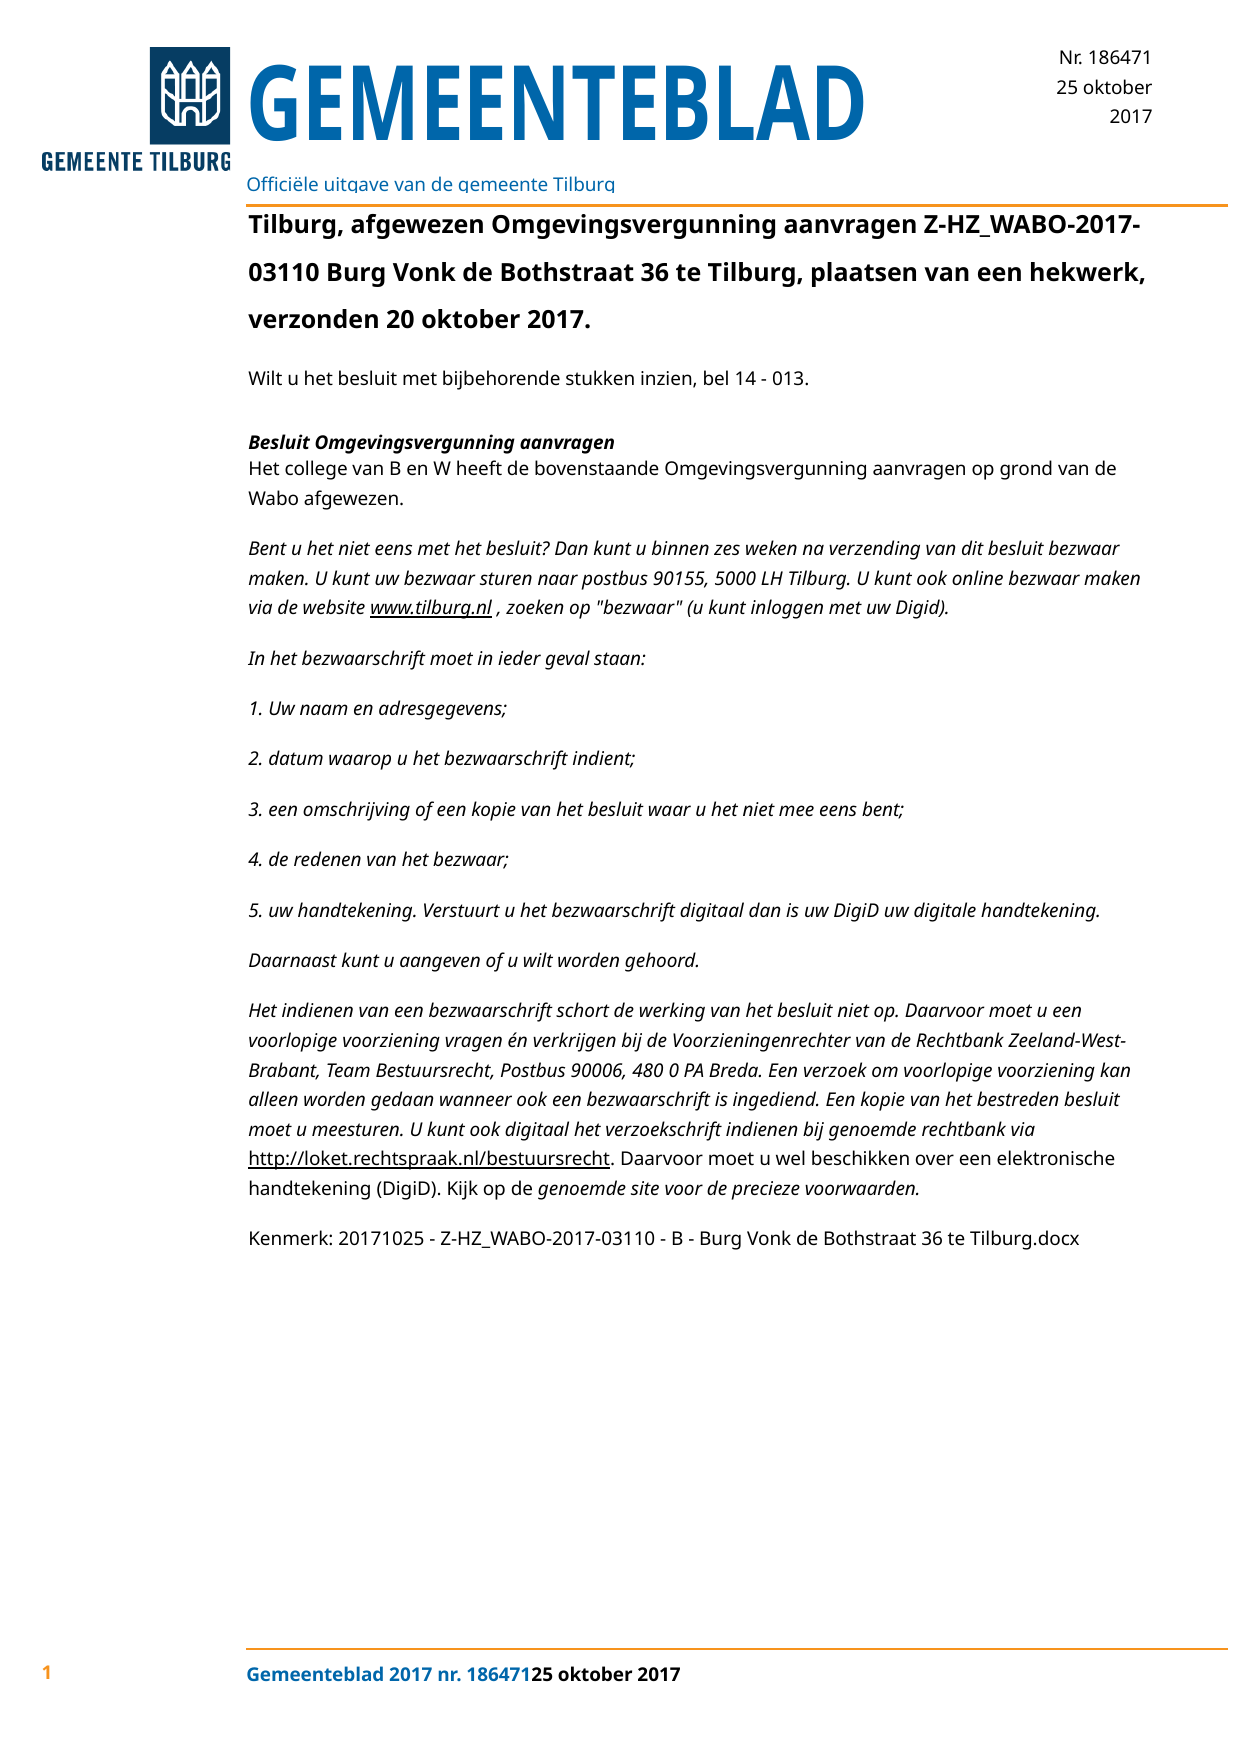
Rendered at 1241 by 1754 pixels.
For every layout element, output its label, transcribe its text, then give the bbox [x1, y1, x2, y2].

text Tilburg, afgewezen Omgevingsvergunning aanvragen Z-HZ_WABO-2017-03110 Burg Vonk de Bothstraat 36 te Tilburg, plaatsen van een hekwerk, verzonden 20 oktober 2017. [248, 207, 1152, 336]
text 5. uw handtekening. Verstuurt u het bezwaarschrift digitaal dan is uw DigiD uw digitale handtekening. [248, 897, 1152, 923]
text Kenmerk: 20171025 - Z-HZ_WABO-2017-03110 - B - Burg Vonk de Bothstraat 36 te Tilburg.docx [248, 1226, 1152, 1251]
text Het college van B en W heeft de bovenstaande Omgevingsvergunning aanvragen op grond van de Wabo afgewezen. [248, 455, 1152, 511]
text In het bezwaarschrift moet in ieder geval staan: [248, 645, 1152, 671]
text Het indienen van een bezwaarschrift schort de werking van het besluit niet op. Daarvoor moet u een voorlopige voorziening vragen én verkrijgen bij de Voorzieningenrechter van de Rechtbank Zeeland-West-Brabant, Team Bestuursrecht, Postbus 90006, 480 0 PA Breda. Een verzoek om voorlopige voorziening kan alleen worden gedaan wanneer ook een bezwaarschrift is ingediend. Een kopie van het bestreden besluit moet u meesturen. U kunt ook digitaal het verzoekschrift indienen bij genoemde rechtbank via http://loket.rechtspraak.nl/bestuursrecht. Daarvoor moet u wel beschikken over een elektronische handtekening (DigiD). Kijk op de genoemde site voor de precieze voorwaarden. [248, 998, 1152, 1201]
text 2. datum waarop u het bezwaarschrift indient; [248, 746, 1152, 771]
text Wilt u het besluit met bijbehorende stukken inzien, bel 14 - 013. [248, 366, 1152, 391]
text 4. de redenen van het bezwaar; [248, 846, 1152, 872]
text Besluit Omgevingsvergunning aanvragen [248, 429, 1152, 455]
text 1. Uw naam en adresgegevens; [248, 695, 1152, 721]
text 3. een omschrijving of een kopie van het besluit waar u het niet mee eens bent; [248, 796, 1152, 822]
text Bent u het niet eens met het besluit? Dan kunt u binnen zes weken na verzending van dit besluit bezwaar maken. U kunt uw bezwaar sturen naar postbus 90155, 5000 LH Tilburg. U kunt ook online bezwaar maken via de website www.tilburg.nl , zoeken op "bezwaar" (u kunt inloggen met uw Digid). [248, 535, 1152, 620]
picture [41, 47, 231, 172]
text Daarnaast kunt u aangeven of u wilt worden gehoord. [248, 947, 1152, 973]
